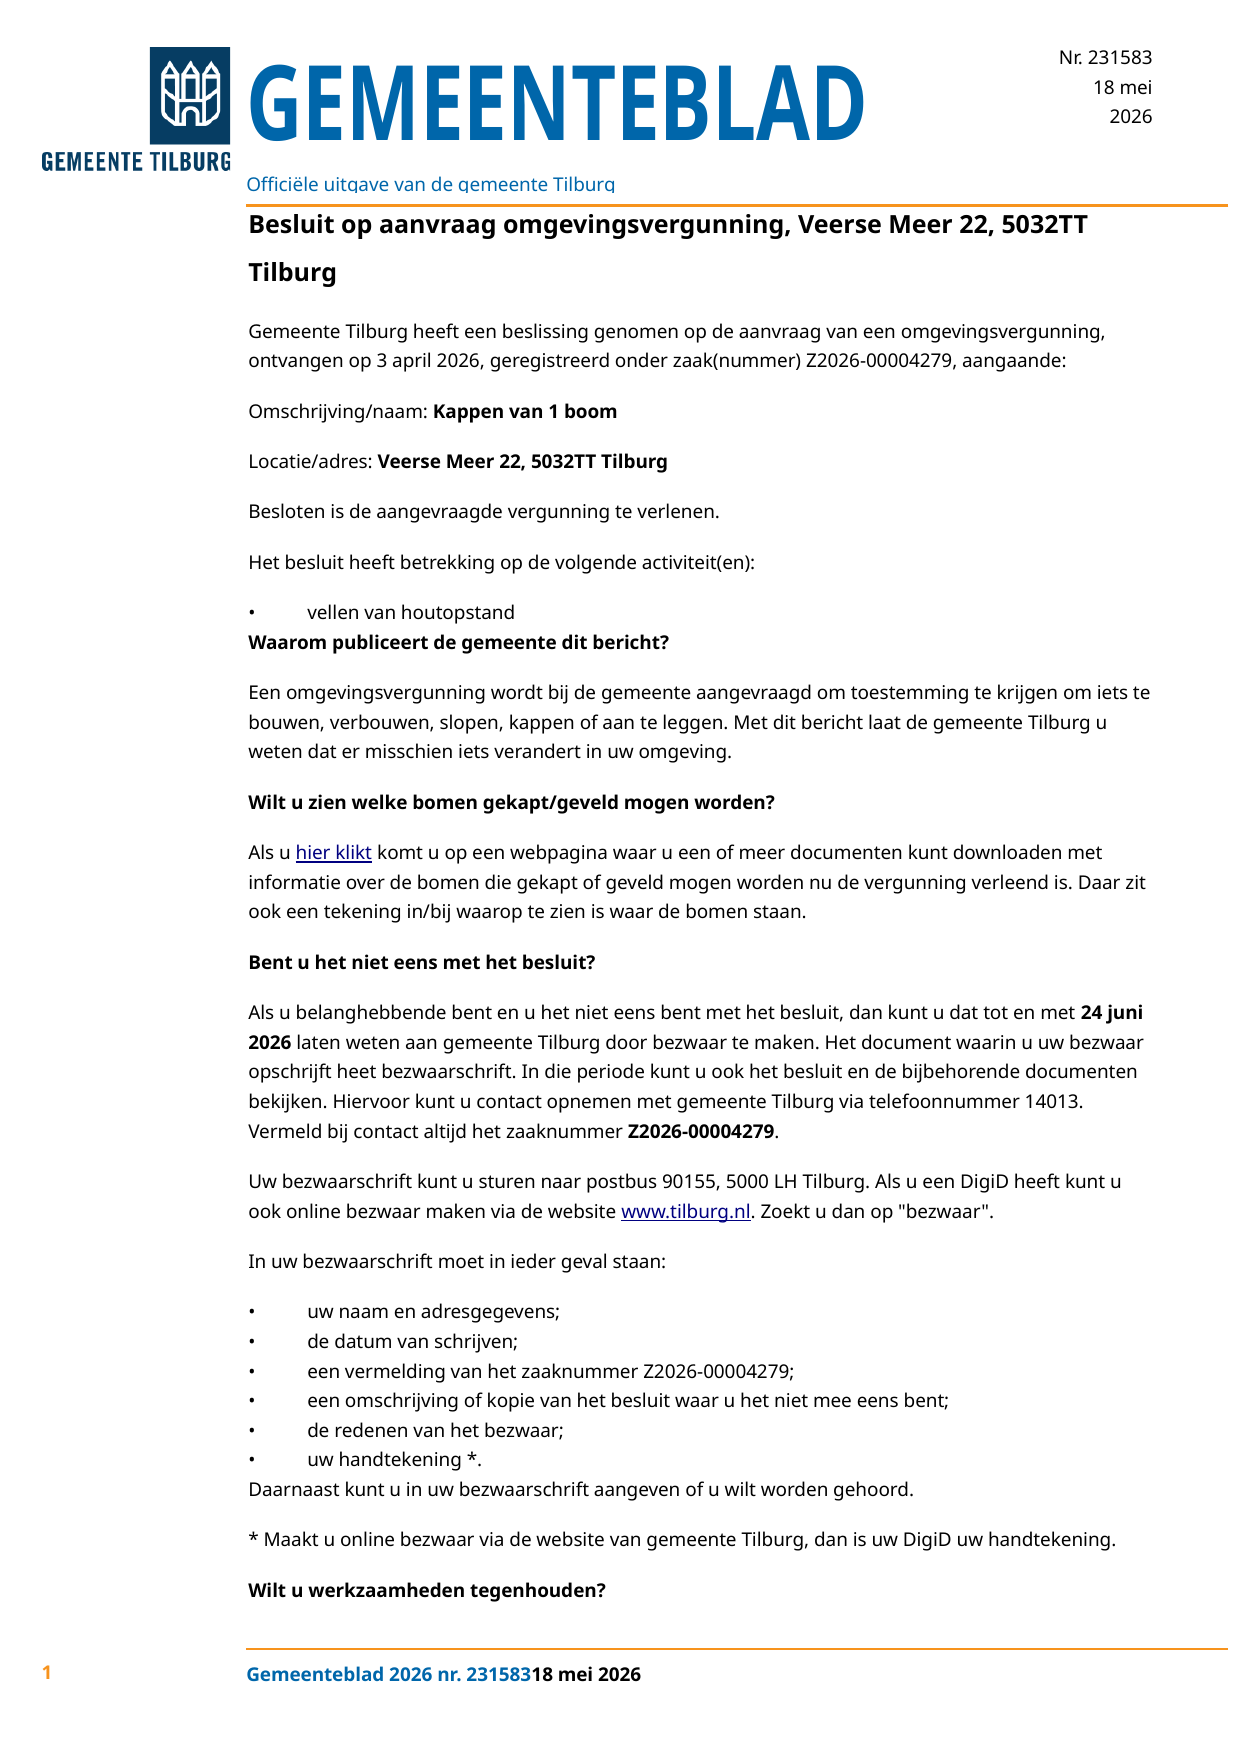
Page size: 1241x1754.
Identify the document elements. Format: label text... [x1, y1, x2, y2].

list uw handtekening *. [248, 1447, 1152, 1472]
text Besloten is de aangevraagde vergunning te verlenen. [248, 499, 1152, 524]
text Bent u het niet eens met het besluit? [248, 949, 1152, 975]
list de datum van schrijven; [248, 1328, 1152, 1354]
text Locatie/adres: Veerse Meer 22, 5032TT Tilburg [248, 448, 1152, 474]
list de redenen van het bezwaar; [248, 1417, 1152, 1443]
text Omschrijving/naam: Kappen van 1 boom [248, 398, 1152, 424]
text Besluit op aanvraag omgevingsvergunning, Veerse Meer 22, 5032TT Tilburg [248, 207, 1152, 288]
text Uw bezwaarschrift kunt u sturen naar postbus 90155, 5000 LH Tilburg. Als u een DigiD heeft kunt u ook online bezwaar maken via de website www.tilburg.nl. Zoekt u dan op "bezwaar". [248, 1168, 1152, 1224]
text Wilt u werkzaamheden tegenhouden? [248, 1577, 1152, 1603]
text Het besluit heeft betrekking op de volgende activiteit(en): [248, 549, 1152, 575]
list uw naam en adresgegevens; [248, 1299, 1152, 1324]
list een vermelding van het zaaknummer Z2026-00004279; [248, 1358, 1152, 1384]
list een omschrijving of kopie van het besluit waar u het niet mee eens bent; [248, 1387, 1152, 1413]
text Een omgevingsvergunning wordt bij de gemeente aangevraagd om toestemming te krijgen om iets te bouwen, verbouwen, slopen, kappen of aan te leggen. Met dit bericht laat de gemeente Tilburg u weten dat er misschien iets verandert in uw omgeving. [248, 679, 1152, 764]
text Als u hier klikt komt u op een webpagina waar u een of meer documenten kunt downloaden met informatie over de bomen die gekapt of geveld mogen worden nu de vergunning verleend is. Daar zit ook een tekening in/bij waarop te zien is waar de bomen staan. [248, 839, 1152, 924]
text In uw bezwaarschrift moet in ieder geval staan: [248, 1248, 1152, 1274]
text Gemeente Tilburg heeft een beslissing genomen op de aanvraag van een omgevingsvergunning, ontvangen op 3 april 2026, geregistreerd onder zaak(nummer) Z2026-00004279, aangaande: [248, 318, 1152, 373]
list vellen van houtopstand [248, 599, 1152, 625]
picture [41, 47, 231, 172]
text Daarnaast kunt u in uw bezwaarschrift aangeven of u wilt worden gehoord. [248, 1476, 1152, 1502]
text Als u belanghebbende bent en u het niet eens bent met het besluit, dan kunt u dat tot en met 24 juni 2026 laten weten aan gemeente Tilburg door bezwaar te maken. Het document waarin u uw bezwaar opschrijft heet bezwaarschrift. In die periode kunt u ook het besluit en de bijbehorende documenten bekijken. Hiervoor kunt u contact opnemen met gemeente Tilburg via telefoonnummer 14013. Vermeld bij contact altijd het zaaknummer Z2026-00004279. [248, 999, 1152, 1144]
text Waarom publiceert de gemeente dit bericht? [248, 629, 1152, 655]
text Wilt u zien welke bomen gekapt/geveld mogen worden? [248, 789, 1152, 815]
text * Maakt u online bezwaar via de website van gemeente Tilburg, dan is uw DigiD uw handtekening. [248, 1527, 1152, 1552]
